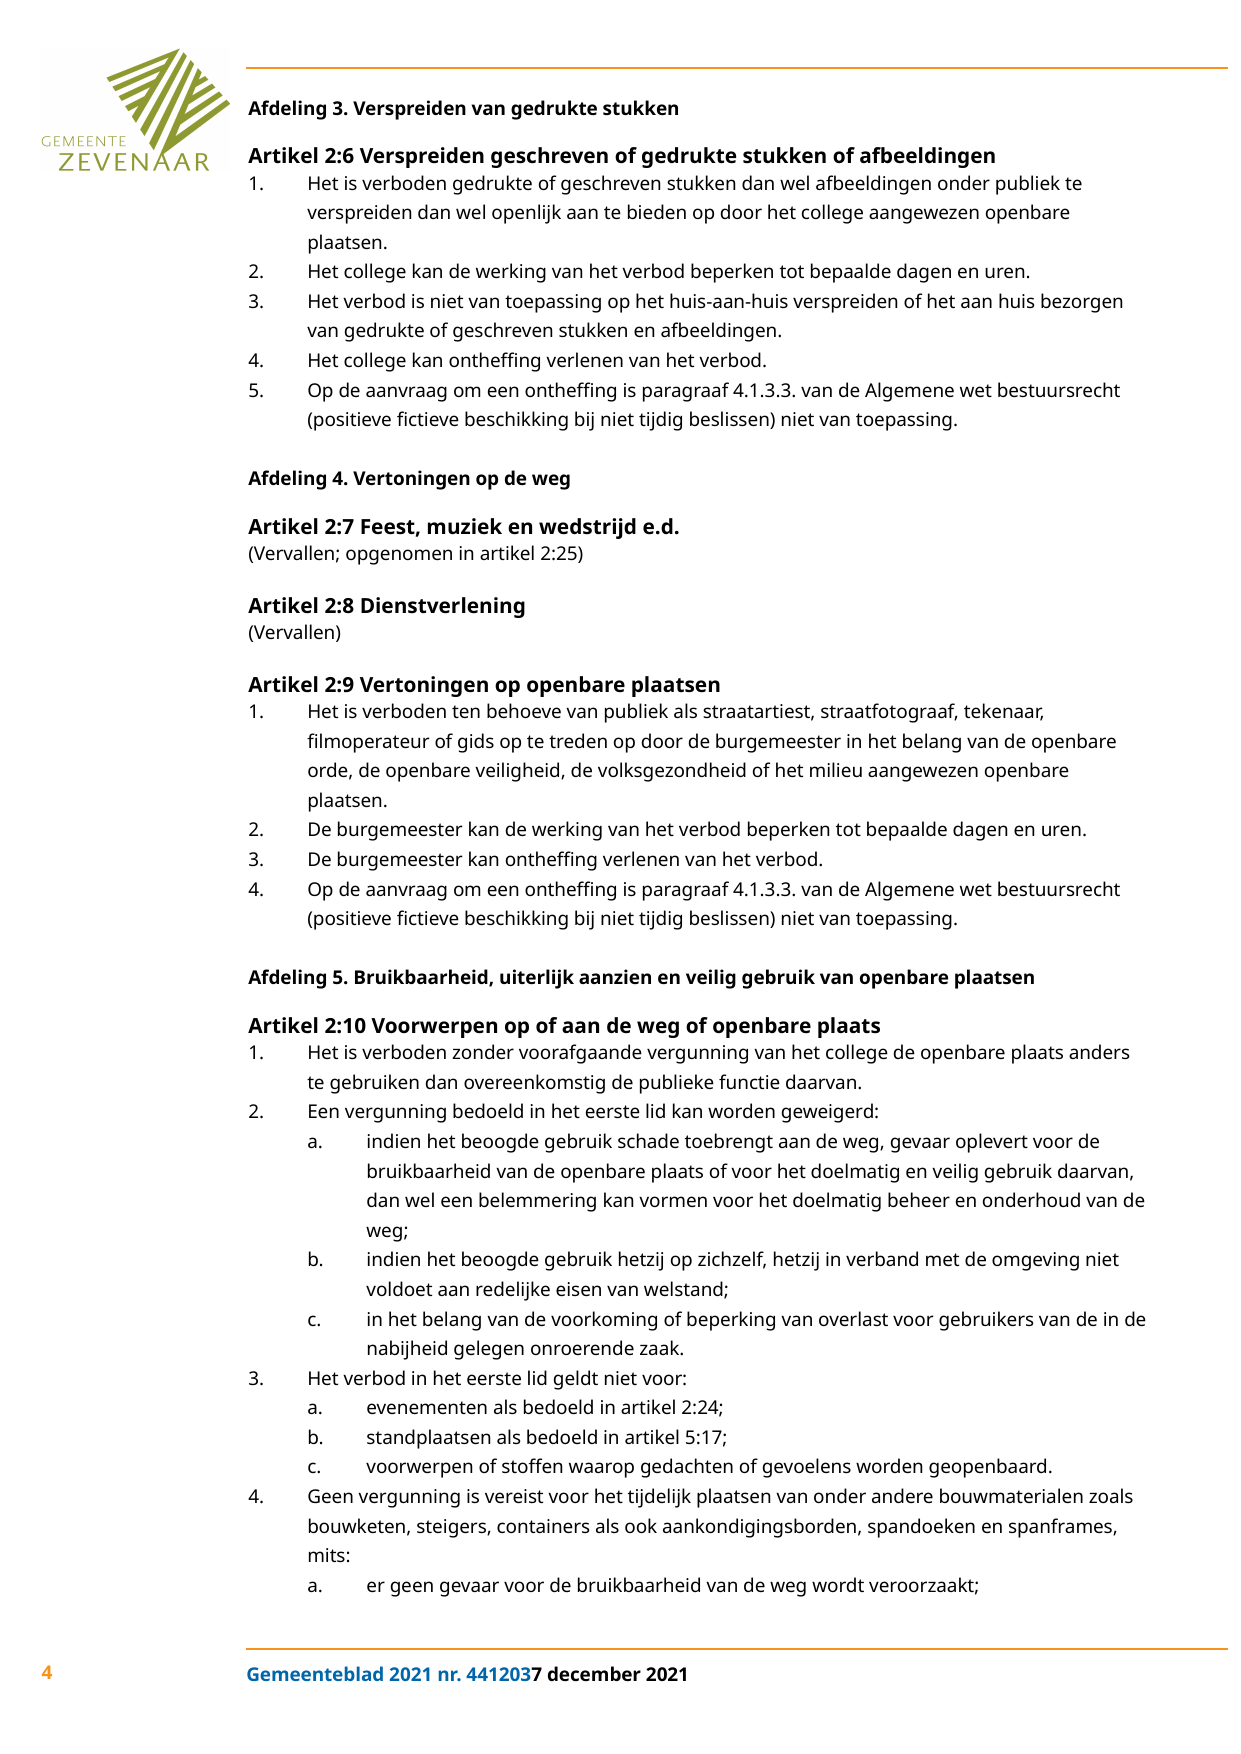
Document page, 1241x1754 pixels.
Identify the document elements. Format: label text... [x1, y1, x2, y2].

text Artikel 2:9 Vertoningen op openbare plaatsen [248, 670, 1152, 698]
list Een vergunning bedoeld in het eerste lid kan worden geweigerd: [248, 1099, 1152, 1124]
list Het is verboden zonder voorafgaande vergunning van het college de openbare plaats anders te gebruiken dan overeenkomstig de publieke functie daarvan. [248, 1039, 1152, 1095]
list in het belang van de voorkoming of beperking van overlast voor gebruikers van de in de nabijheid gelegen onroerende zaak. [307, 1306, 1152, 1361]
list Het verbod is niet van toepassing op het huis-aan-huis verspreiden of het aan huis bezorgen van gedrukte of geschreven stukken en afbeeldingen. [248, 288, 1152, 343]
list Geen vergunning is vereist voor het tijdelijk plaatsen van onder andere bouwmaterialen zoals bouwketen, steigers, containers als ook aankondigingsborden, spandoeken en spanframes, mits: [248, 1483, 1152, 1568]
list indien het beoogde gebruik hetzij op zichzelf, hetzij in verband met de omgeving niet voldoet aan redelijke eisen van welstand; [307, 1247, 1152, 1302]
list Het is verboden gedrukte of geschreven stukken dan wel afbeeldingen onder publiek te verspreiden dan wel openlijk aan te bieden op door het college aangewezen openbare plaatsen. [248, 170, 1152, 255]
text Afdeling 5. Bruikbaarheid, uiterlijk aanzien en veilig gebruik van openbare plaatsen [248, 964, 1152, 990]
list voorwerpen of stoffen waarop gedachten of gevoelens worden geopenbaard. [307, 1454, 1152, 1479]
text Artikel 2:6 Verspreiden geschreven of gedrukte stukken of afbeeldingen [248, 141, 1152, 170]
list Op de aanvraag om een ontheffing is paragraaf 4.1.3.3. van de Algemene wet bestuursrecht (positieve fictieve beschikking bij niet tijdig beslissen) niet van toepassing. [248, 876, 1152, 931]
text Afdeling 4. Vertoningen op de weg [248, 466, 1152, 491]
list indien het beoogde gebruik schade toebrengt aan de weg, gevaar oplevert voor de bruikbaarheid van de openbare plaats of voor het doelmatig en veilig gebruik daarvan, dan wel een belemmering kan vormen voor het doelmatig beheer en onderhoud van de weg; [307, 1128, 1152, 1243]
list er geen gevaar voor de bruikbaarheid van de weg wordt veroorzaakt; [307, 1572, 1152, 1598]
list Het verbod in het eerste lid geldt niet voor: [248, 1365, 1152, 1391]
list Het college kan ontheffing verlenen van het verbod. [248, 347, 1152, 373]
list Op de aanvraag om een ontheffing is paragraaf 4.1.3.3. van de Algemene wet bestuursrecht (positieve fictieve beschikking bij niet tijdig beslissen) niet van toepassing. [248, 377, 1152, 432]
text Artikel 2:8 Dienstverlening [248, 591, 1152, 619]
picture [41, 47, 231, 172]
text Artikel 2:7 Feest, muziek en wedstrijd e.d. [248, 512, 1152, 541]
list standplaatsen als bedoeld in artikel 5:17; [307, 1424, 1152, 1450]
text Artikel 2:10 Voorwerpen op of aan de weg of openbare plaats [248, 1011, 1152, 1039]
list De burgemeester kan de werking van het verbod beperken tot bepaalde dagen en uren. [248, 817, 1152, 842]
text (Vervallen) [248, 619, 1152, 645]
text (Vervallen; opgenomen in artikel 2:25) [248, 541, 1152, 566]
list evenementen als bedoeld in artikel 2:24; [307, 1394, 1152, 1420]
list Het is verboden ten behoeve van publiek als straatartiest, straatfotograaf, tekenaar, filmoperateur of gids op te treden op door de burgemeester in het belang van de openbare orde, de openbare veiligheid, de volksgezondheid of het milieu aangewezen openbare plaatsen. [248, 698, 1152, 813]
text Afdeling 3. Verspreiden van gedrukte stukken [248, 95, 1152, 121]
list Het college kan de werking van het verbod beperken tot bepaalde dagen en uren. [248, 258, 1152, 284]
list De burgemeester kan ontheffing verlenen van het verbod. [248, 846, 1152, 872]
